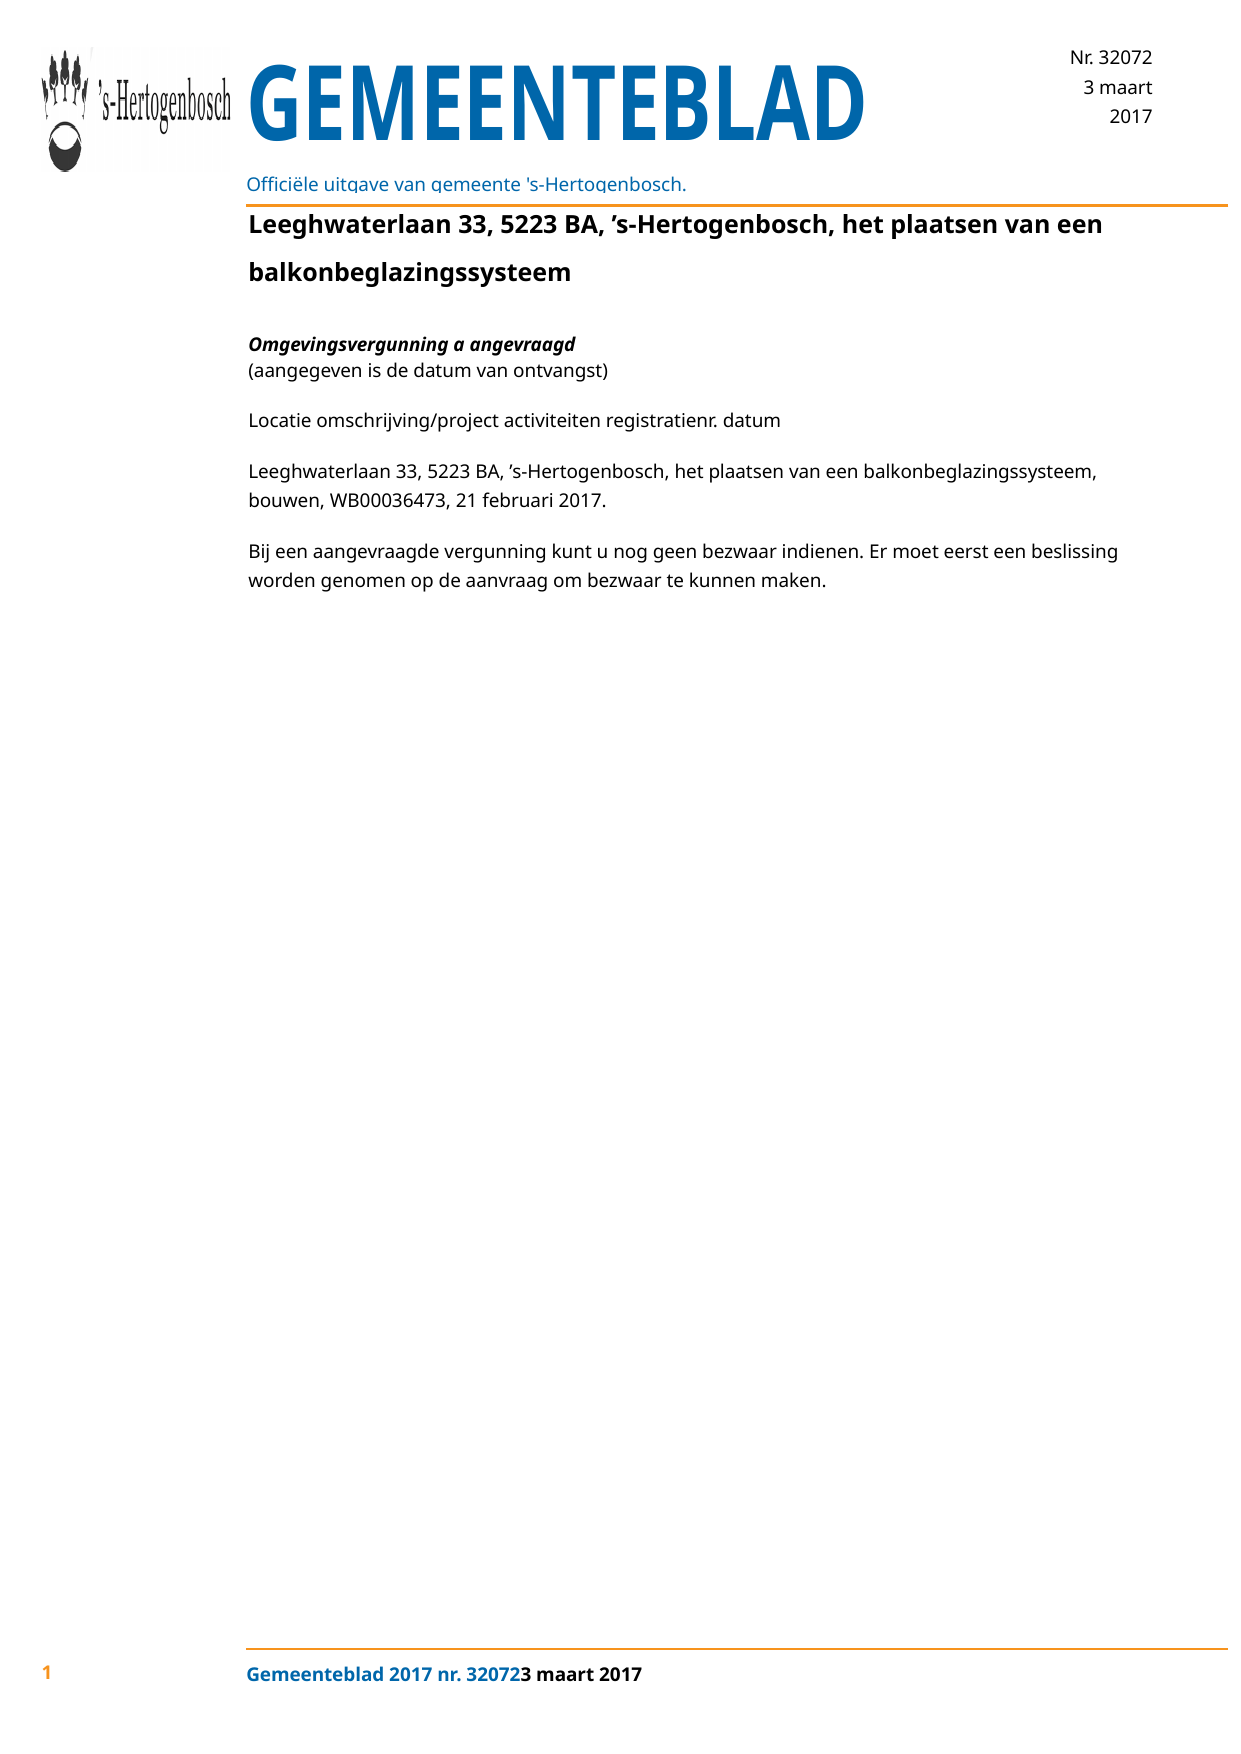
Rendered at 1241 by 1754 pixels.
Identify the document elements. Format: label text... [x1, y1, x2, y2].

text Omgevingsvergunning a angevraagd [248, 331, 1152, 357]
picture [41, 47, 231, 172]
text (aangegeven is de datum van ontvangst) [248, 357, 1152, 383]
text Bij een aangevraagde vergunning kunt u nog geen bezwaar indienen. Er moet eerst een beslissing worden genomen op de aanvraag om bezwaar te kunnen maken. [248, 538, 1152, 593]
text Leeghwaterlaan 33, 5223 BA, ’s-Hertogenbosch, het plaatsen van een balkonbeglazingssysteem, bouwen, WB00036473, 21 februari 2017. [248, 458, 1152, 513]
text Locatie omschrijving/project activiteiten registratienr. datum [248, 408, 1152, 433]
text Leeghwaterlaan 33, 5223 BA, ’s-Hertogenbosch, het plaatsen van een balkonbeglazingssysteem [248, 207, 1152, 288]
